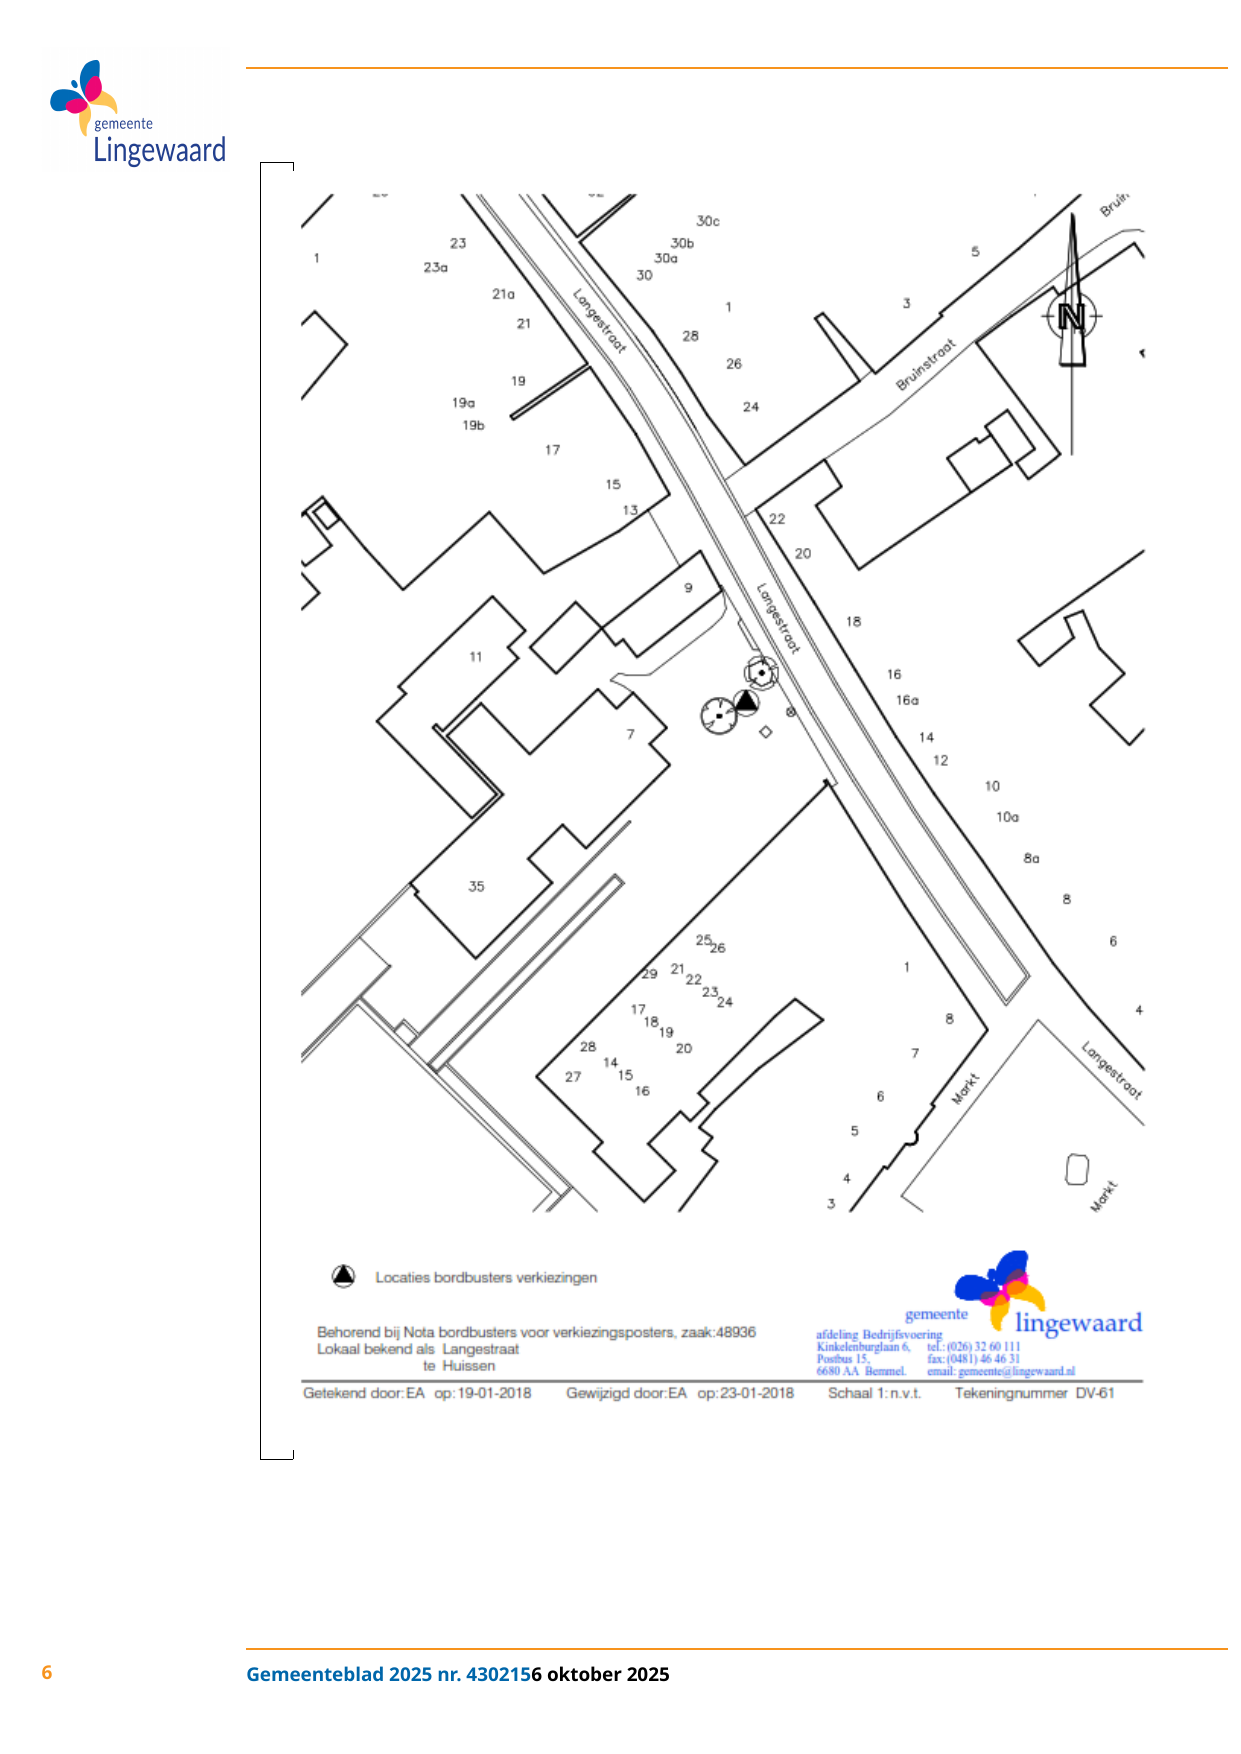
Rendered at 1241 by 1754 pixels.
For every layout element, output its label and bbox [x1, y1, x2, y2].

picture [41, 47, 231, 172]
picture [268, 171, 1173, 1450]
